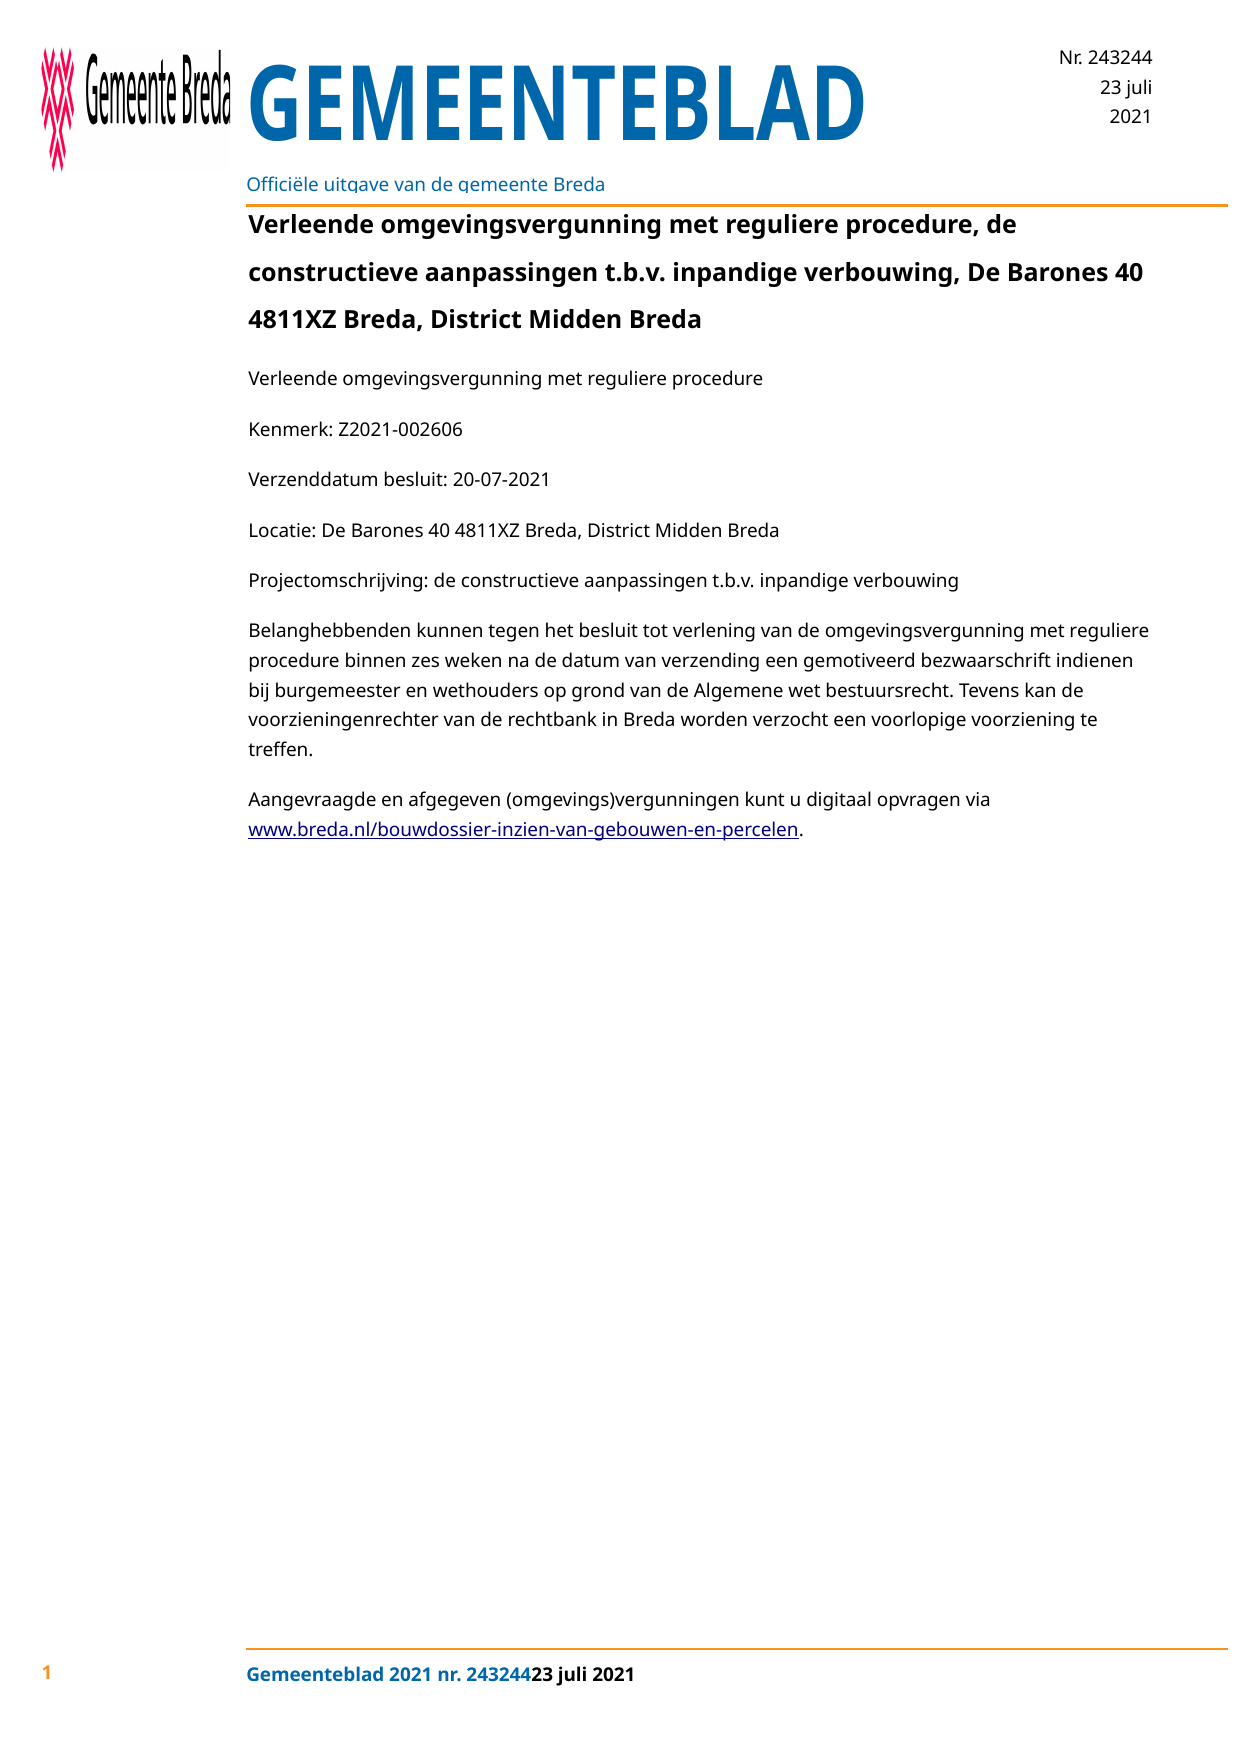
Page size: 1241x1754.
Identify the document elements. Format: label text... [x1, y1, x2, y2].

text Verleende omgevingsvergunning met reguliere procedure, de constructieve aanpassingen t.b.v. inpandige verbouwing, De Barones 40 4811XZ Breda, District Midden Breda [248, 207, 1152, 336]
text Kenmerk: Z2021-002606 [248, 416, 1152, 442]
text Verleende omgevingsvergunning met reguliere procedure [248, 366, 1152, 391]
text Verzenddatum besluit: 20-07-2021 [248, 466, 1152, 492]
text Belanghebbenden kunnen tegen het besluit tot verlening van de omgevingsvergunning met reguliere procedure binnen zes weken na de datum van verzending een gemotiveerd bezwaarschrift indienen bij burgemeester en wethouders op grond van de Algemene wet bestuursrecht. Tevens kan de voorzieningenrechter van de rechtbank in Breda worden verzocht een voorlopige voorziening te treffen. [248, 618, 1152, 762]
text Locatie: De Barones 40 4811XZ Breda, District Midden Breda [248, 517, 1152, 542]
text Aangevraagde en afgegeven (omgevings)vergunningen kunt u digitaal opvragen via www.breda.nl/bouwdossier-inzien-van-gebouwen-en-percelen. [248, 786, 1152, 842]
picture [41, 47, 231, 172]
text Projectomschrijving: de constructieve aanpassingen t.b.v. inpandige verbouwing [248, 567, 1152, 593]
